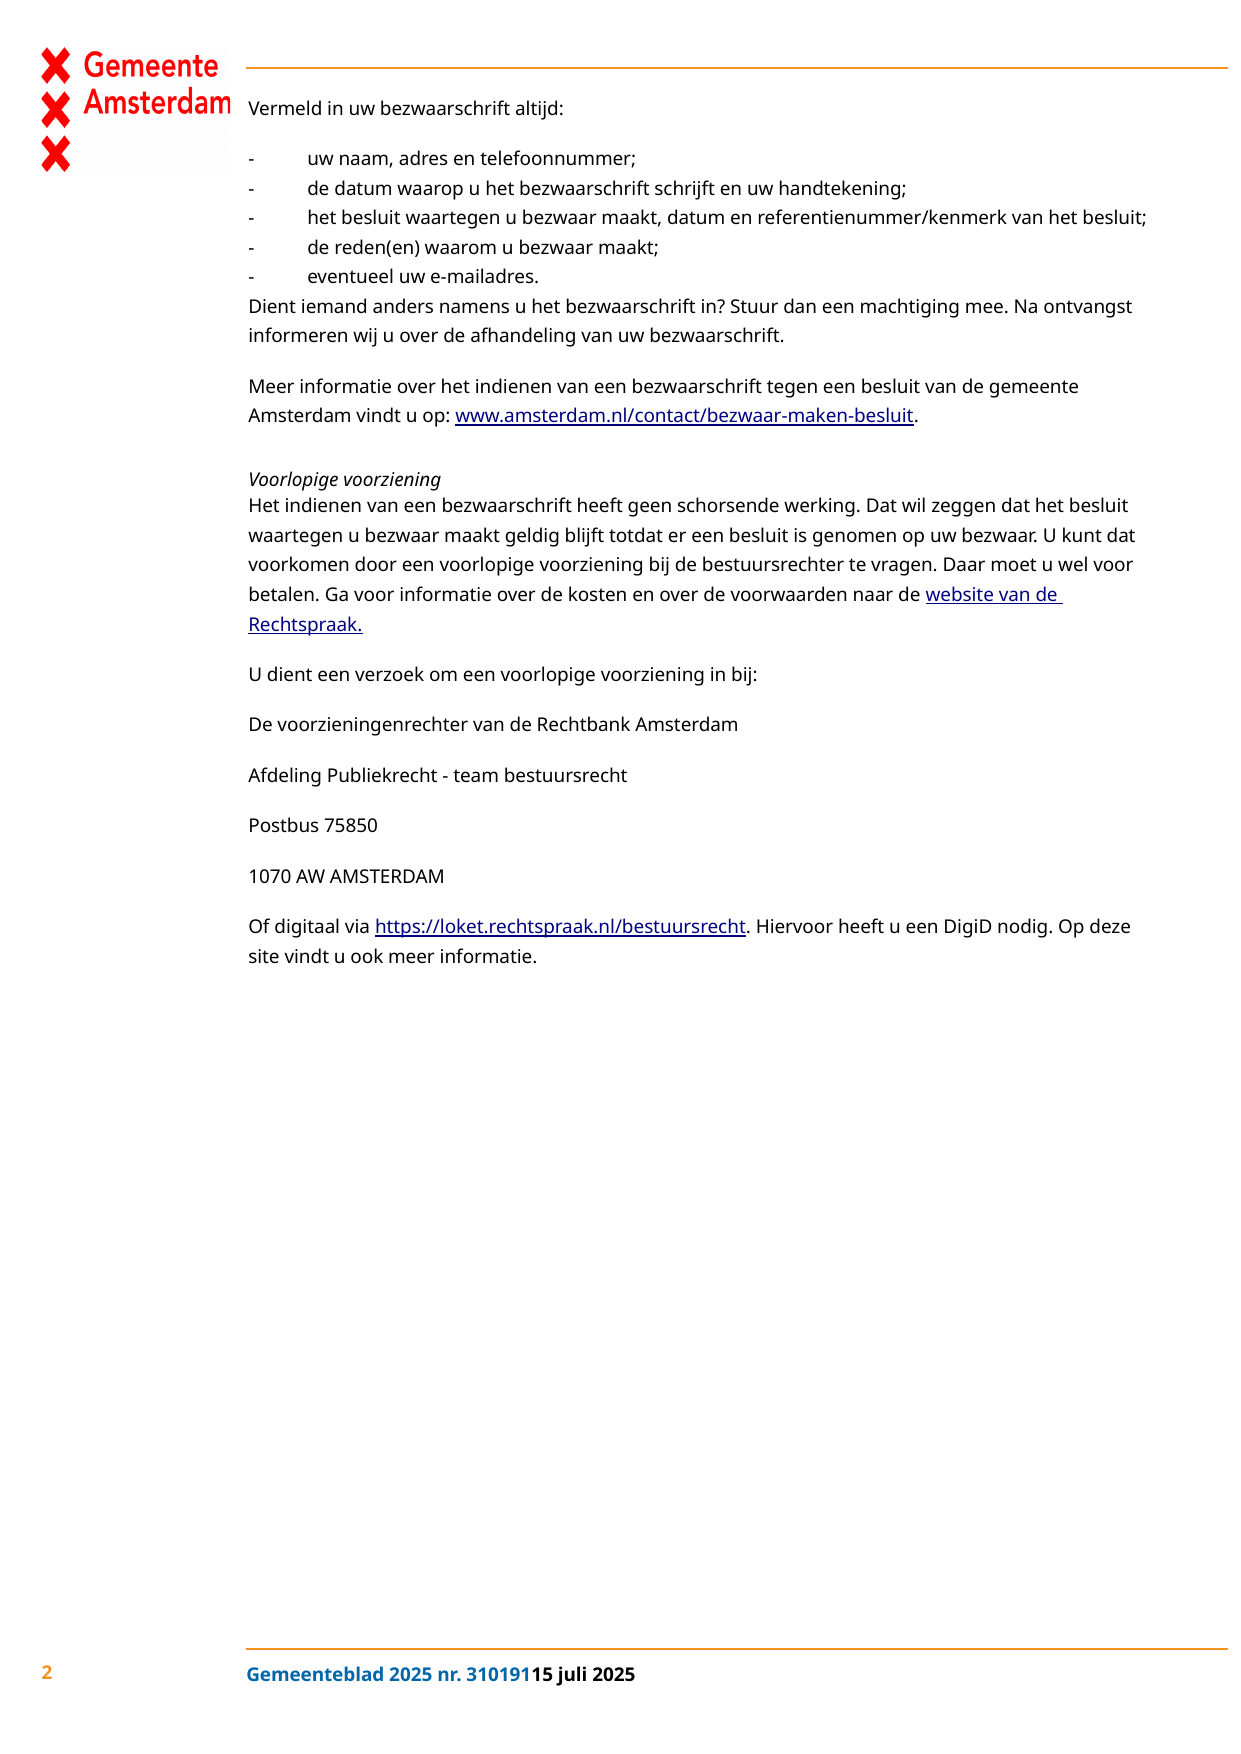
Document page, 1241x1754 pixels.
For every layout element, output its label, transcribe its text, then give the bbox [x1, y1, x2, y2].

text Postbus 75850 [248, 812, 1152, 838]
text Dient iemand anders namens u het bezwaarschrift in? Stuur dan een machtiging mee. Na ontvangst informeren wij u over de afhandeling van uw bezwaarschrift. [248, 293, 1152, 348]
text Meer informatie over het indienen van een bezwaarschrift tegen een besluit van de gemeente Amsterdam vindt u op: www.amsterdam.nl/contact/bezwaar-maken-besluit. [248, 373, 1152, 428]
list de datum waarop u het bezwaarschrift schrijft en uw handtekening; [248, 175, 1152, 201]
list de reden(en) waarom u bezwaar maakt; [248, 234, 1152, 260]
list eventueel uw e-mailadres. [248, 263, 1152, 289]
list uw naam, adres en telefoonnummer; [248, 145, 1152, 171]
text U dient een verzoek om een voorlopige voorziening in bij: [248, 661, 1152, 687]
picture [41, 47, 231, 172]
text Afdeling Publiekrecht - team bestuursrecht [248, 762, 1152, 788]
text Het indienen van een bezwaarschrift heeft geen schorsende werking. Dat wil zeggen dat het besluit waartegen u bezwaar maakt geldig blijft totdat er een besluit is genomen op uw bezwaar. U kunt dat voorkomen door een voorlopige voorziening bij de bestuursrechter te vragen. Daar moet u wel voor betalen. Ga voor informatie over de kosten en over de voorwaarden naar de website van de Rechtspraak. [248, 492, 1152, 636]
text Of digitaal via https://loket.rechtspraak.nl/bestuursrecht. Hiervoor heeft u een DigiD nodig. Op deze site vindt u ook meer informatie. [248, 913, 1152, 968]
text 1070 AW AMSTERDAM [248, 863, 1152, 888]
text Vermeld in uw bezwaarschrift altijd: [248, 95, 1152, 121]
text Voorlopige voorziening [248, 467, 1152, 492]
text De voorzieningenrechter van de Rechtbank Amsterdam [248, 712, 1152, 737]
list het besluit waartegen u bezwaar maakt, datum en referentienummer/kenmerk van het besluit; [248, 204, 1152, 230]
